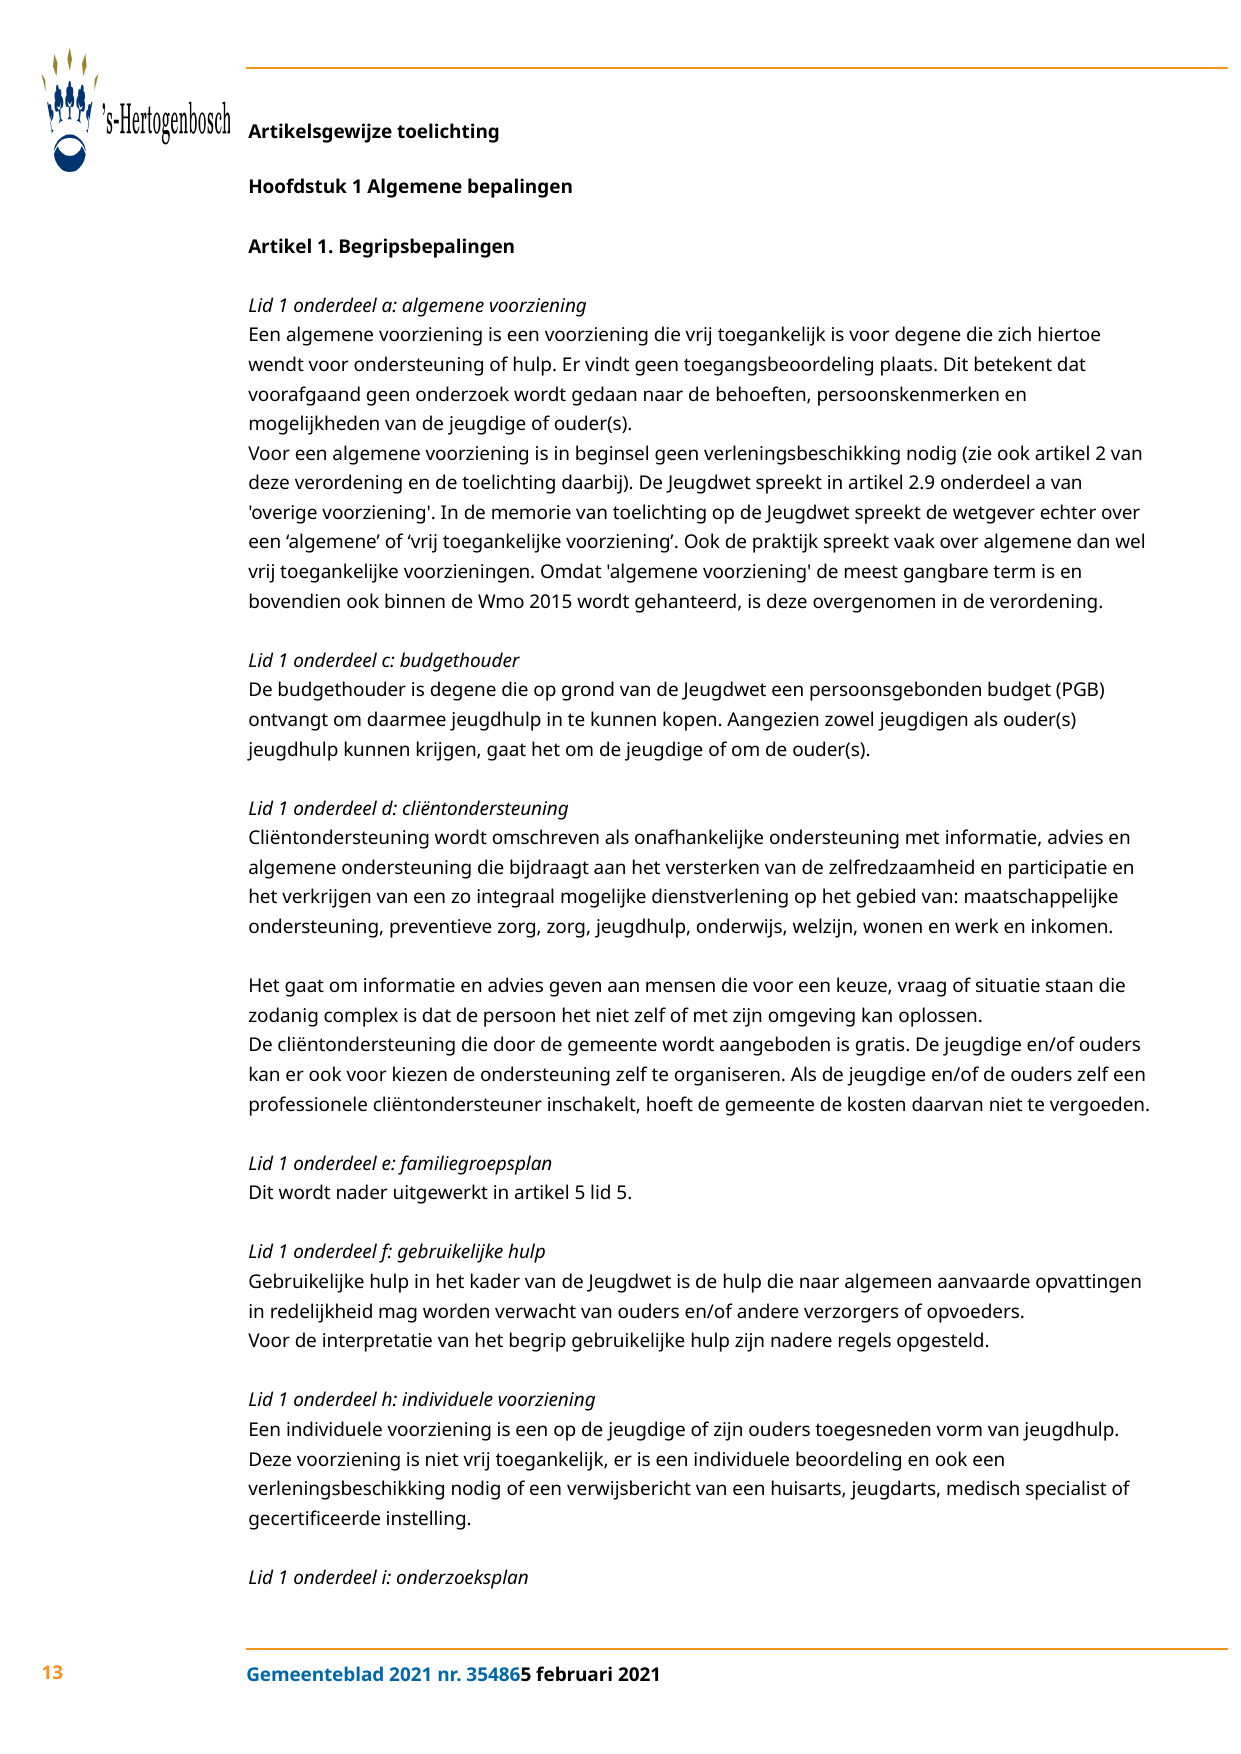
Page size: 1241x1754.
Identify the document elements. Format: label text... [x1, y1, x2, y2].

text Het gaat om informatie en advies geven aan mensen die voor een keuze, vraag of situatie staan die zodanig complex is dat de persoon het niet zelf of met zijn omgeving kan oplossen. [248, 972, 1152, 1028]
text De cliëntondersteuning die door de gemeente wordt aangeboden is gratis. De jeugdige en/of ouders kan er ook voor kiezen de ondersteuning zelf te organiseren. Als de jeugdige en/of de ouders zelf een professionele cliëntondersteuner inschakelt, hoeft de gemeente de kosten daarvan niet te vergoeden. [248, 1032, 1152, 1117]
text Lid 1 onderdeel c: budgethouder [248, 647, 1152, 673]
text Lid 1 onderdeel e: familiegroepsplan [248, 1150, 1152, 1176]
text De budgethouder is degene die op grond van de Jeugdwet een persoonsgebonden budget (PGB) ontvangt om daarmee jeugdhulp in te kunnen kopen. Aangezien zowel jeugdigen als ouder(s) jeugdhulp kunnen krijgen, gaat het om de jeugdige of om de ouder(s). [248, 677, 1152, 762]
picture [41, 47, 231, 172]
text Voor de interpretatie van het begrip gebruikelijke hulp zijn nadere regels opgesteld. [248, 1327, 1152, 1353]
text Lid 1 onderdeel d: cliëntondersteuning [248, 795, 1152, 821]
text Cliëntondersteuning wordt omschreven als onafhankelijke ondersteuning met informatie, advies en algemene ondersteuning die bijdraagt aan het versterken van de zelfredzaamheid en participatie en het verkrijgen van een zo integraal mogelijke dienstverlening op het gebied van: maatschappelijke ondersteuning, preventieve zorg, zorg, jeugdhulp, onderwijs, welzijn, wonen en werk en inkomen. [248, 824, 1152, 939]
text Hoofdstuk 1 Algemene bepalingen [248, 174, 1152, 199]
text Lid 1 onderdeel a: algemene voorziening [248, 292, 1152, 318]
text Lid 1 onderdeel h: individuele voorziening [248, 1387, 1152, 1412]
text Lid 1 onderdeel i: onderzoeksplan [248, 1564, 1152, 1590]
text Voor een algemene voorziening is in beginsel geen verleningsbeschikking nodig (zie ook artikel 2 van deze verordening en de toelichting daarbij). De Jeugdwet spreekt in artikel 2.9 onderdeel a van 'overige voorziening'. In de memorie van toelichting op de Jeugdwet spreekt de wetgever echter over een ‘algemene’ of ‘vrij toegankelijke voorziening’. Ook de praktijk spreekt vaak over algemene dan wel vrij toegankelijke voorzieningen. Omdat 'algemene voorziening' de meest gangbare term is en bovendien ook binnen de Wmo 2015 wordt gehanteerd, is deze overgenomen in de verordening. [248, 440, 1152, 614]
text Artikelsgewijze toelichting [248, 116, 1152, 144]
text Een algemene voorziening is een voorziening die vrij toegankelijk is voor degene die zich hiertoe wendt voor ondersteuning of hulp. Er vindt geen toegangsbeoordeling plaats. Dit betekent dat voorafgaand geen onderzoek wordt gedaan naar de behoeften, persoonskenmerken en mogelijkheden van de jeugdige of ouder(s). [248, 322, 1152, 436]
text Een individuele voorziening is een op de jeugdige of zijn ouders toegesneden vorm van jeugdhulp. Deze voorziening is niet vrij toegankelijk, er is een individuele beoordeling en ook een verleningsbeschikking nodig of een verwijsbericht van een huisarts, jeugdarts, medisch specialist of gecertificeerde instelling. [248, 1416, 1152, 1531]
text Lid 1 onderdeel f: gebruikelijke hulp [248, 1239, 1152, 1264]
text Artikel 1. Begripsbepalingen [248, 233, 1152, 259]
text Gebruikelijke hulp in het kader van de Jeugdwet is de hulp die naar algemeen aanvaarde opvattingen in redelijkheid mag worden verwacht van ouders en/of andere verzorgers of opvoeders. [248, 1268, 1152, 1324]
text Dit wordt nader uitgewerkt in artikel 5 lid 5. [248, 1179, 1152, 1205]
